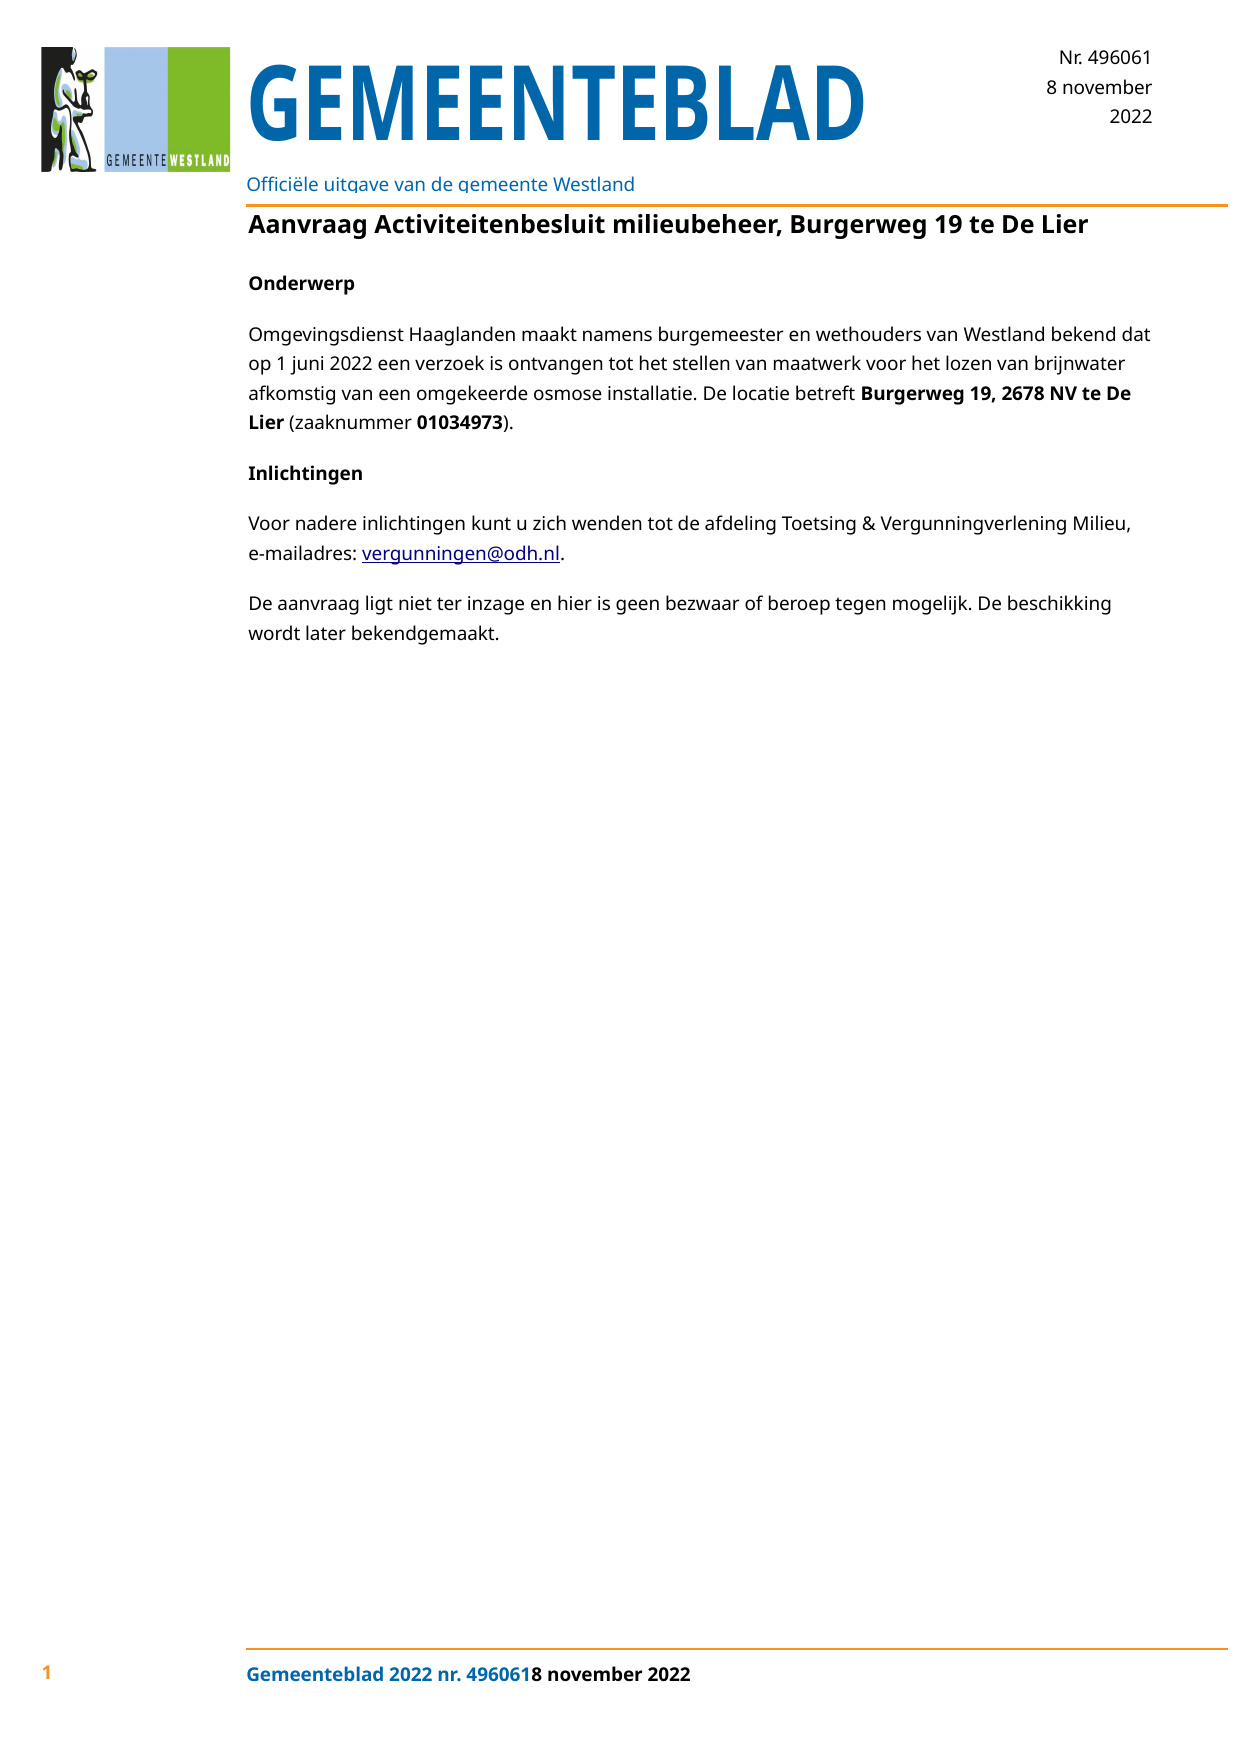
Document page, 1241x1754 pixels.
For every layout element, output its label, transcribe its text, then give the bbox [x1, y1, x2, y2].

text Aanvraag Activiteitenbesluit milieubeheer, Burgerweg 19 te De Lier [248, 207, 1152, 241]
text Omgevingsdienst Haaglanden maakt namens burgemeester en wethouders van Westland bekend dat op 1 juni 2022 een verzoek is ontvangen tot het stellen van maatwerk voor het lozen van brijnwater afkomstig van een omgekeerde osmose installatie. De locatie betreft Burgerweg 19, 2678 NV te De Lier (zaaknummer 01034973). [248, 321, 1152, 435]
text De aanvraag ligt niet ter inzage en hier is geen bezwaar of beroep tegen mogelijk. De beschikking wordt later bekendgemaakt. [248, 590, 1152, 646]
text Onderwerp [248, 270, 1152, 296]
text Voor nadere inlichtingen kunt u zich wenden tot de afdeling Toetsing & Vergunningverlening Milieu, e-mailadres: vergunningen@odh.nl. [248, 510, 1152, 566]
text Inlichtingen [248, 460, 1152, 486]
picture [41, 47, 231, 172]
